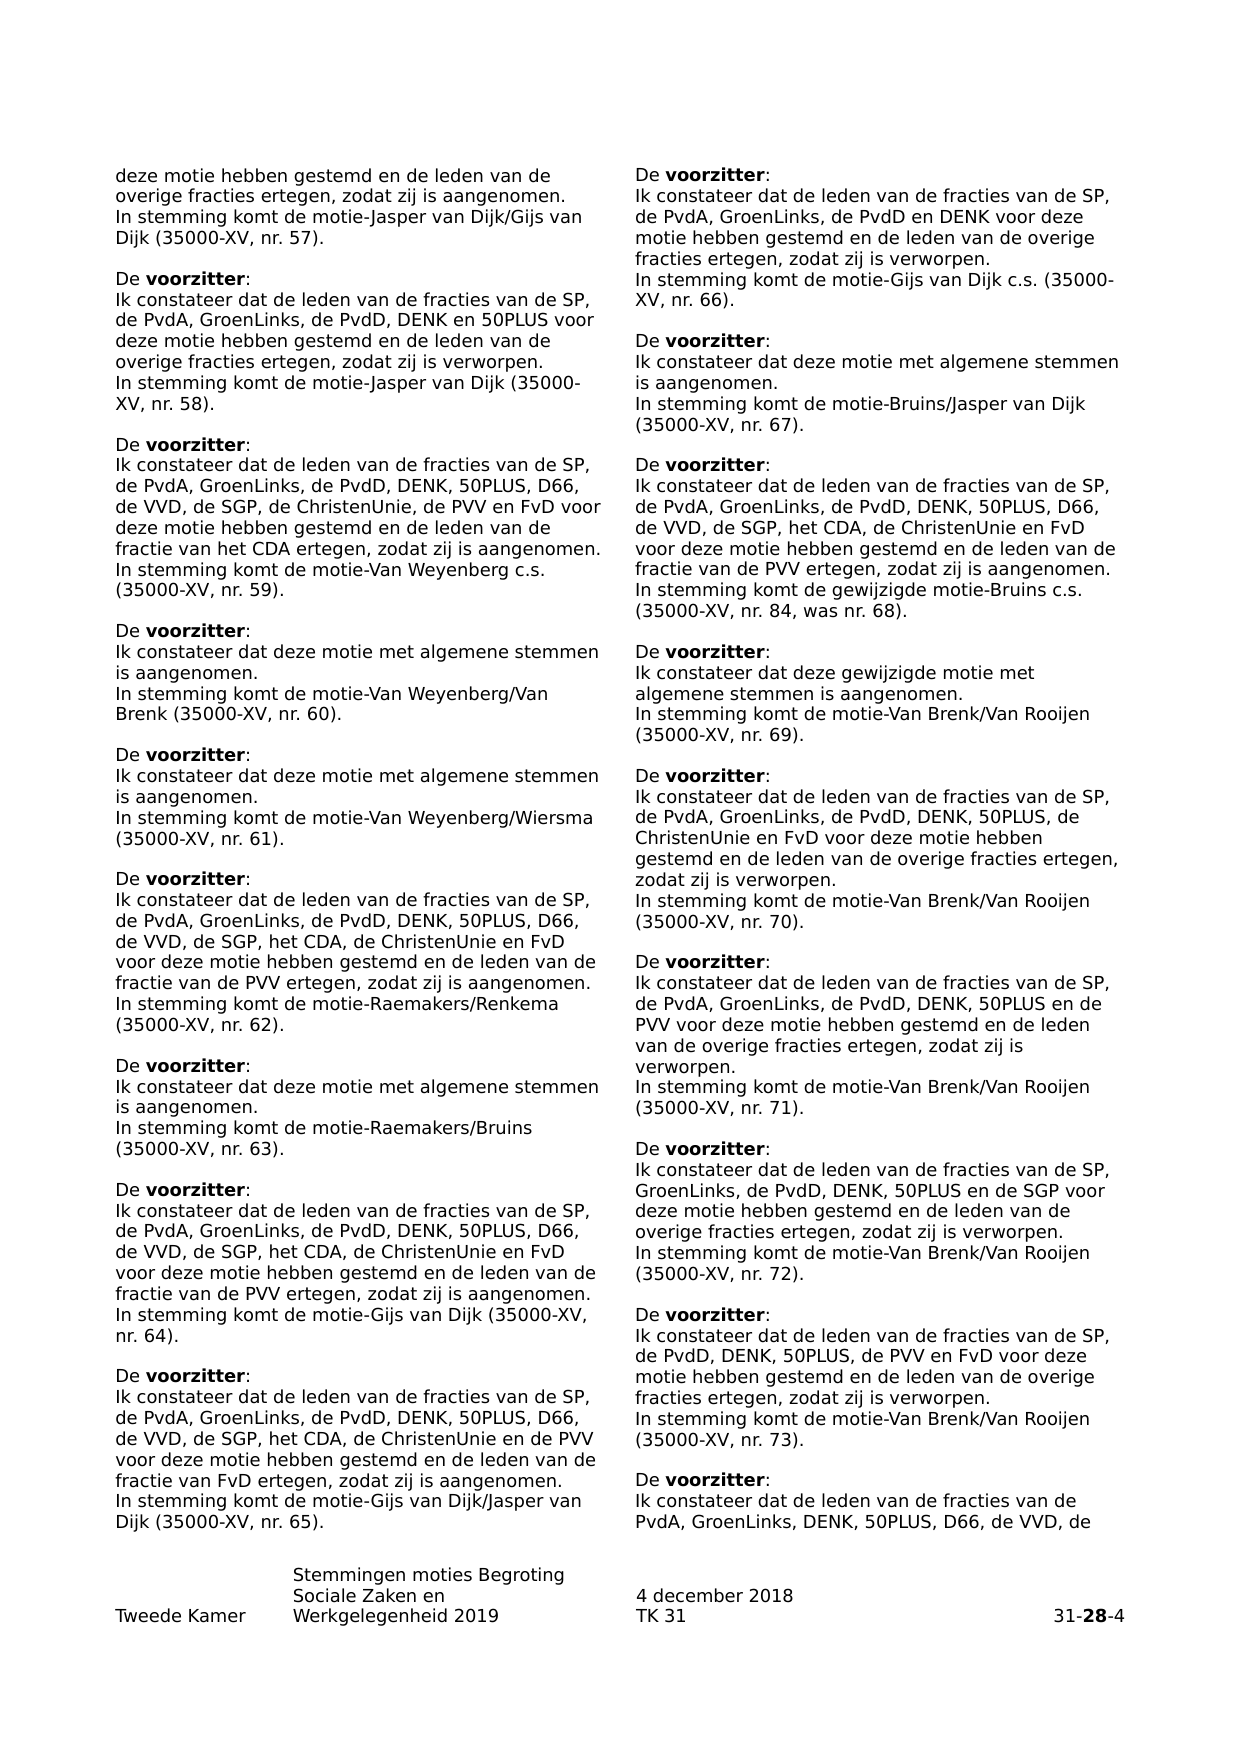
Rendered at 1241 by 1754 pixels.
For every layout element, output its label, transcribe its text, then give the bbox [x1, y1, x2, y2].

text De voorzitter: [635, 952, 1125, 973]
text In stemming komt de motie-Gijs van Dijk/Jasper van Dijk (35000-XV, nr. 65). [115, 1491, 605, 1533]
text Ik constateer dat de leden van de fracties van de SP, de PvdA, GroenLinks, de PvdD, DENK, 50PLUS en de PVV voor deze motie hebben gestemd en de leden van de overige fracties ertegen, zodat zij is verworpen. [635, 973, 1125, 1077]
text Ik constateer dat deze motie met algemene stemmen is aangenomen. [115, 766, 605, 807]
text In stemming komt de motie-Gijs van Dijk c.s. (35000-XV, nr. 66). [635, 269, 1125, 311]
text De voorzitter: [635, 1139, 1125, 1159]
text In stemming komt de motie-Raemakers/Bruins (35000-XV, nr. 63). [115, 1118, 605, 1160]
text De voorzitter: [635, 766, 1125, 786]
text In stemming komt de motie-Van Brenk/Van Rooijen (35000-XV, nr. 71). [635, 1077, 1125, 1119]
text Ik constateer dat de leden van de fracties van de SP, GroenLinks, de PvdD, DENK, 50PLUS en de SGP voor deze motie hebben gestemd en de leden van de overige fracties ertegen, zodat zij is verworpen. [635, 1159, 1125, 1243]
text De voorzitter: [115, 269, 605, 289]
text In stemming komt de motie-Van Weyenberg/Van Brenk (35000-XV, nr. 60). [115, 683, 605, 725]
text De voorzitter: [635, 331, 1125, 352]
text Ik constateer dat deze gewijzigde motie met algemene stemmen is aangenomen. [635, 662, 1125, 704]
text In stemming komt de motie-Van Brenk/Van Rooijen (35000-XV, nr. 73). [635, 1409, 1125, 1450]
text De voorzitter: [115, 1366, 605, 1387]
text Ik constateer dat deze motie met algemene stemmen is aangenomen. [115, 642, 605, 683]
text In stemming komt de motie-Van Weyenberg c.s. (35000-XV, nr. 59). [115, 559, 605, 601]
text De voorzitter: [115, 621, 605, 642]
text In stemming komt de motie-Van Brenk/Van Rooijen (35000-XV, nr. 70). [635, 891, 1125, 932]
text In stemming komt de motie-Jasper van Dijk (35000-XV, nr. 58). [115, 373, 605, 414]
text In stemming komt de motie-Bruins/Jasper van Dijk (35000-XV, nr. 67). [635, 393, 1125, 435]
text In stemming komt de motie-Jasper van Dijk/Gijs van Dijk (35000-XV, nr. 57). [115, 207, 605, 249]
text Ik constateer dat de leden van de fracties van de SP, de PvdA, GroenLinks, de PvdD, DENK, 50PLUS, D66, de VVD, de SGP, de ChristenUnie, de PVV en FvD voor deze motie hebben gestemd en de leden van de fractie van het CDA ertegen, zodat zij is aangenomen. [115, 455, 605, 559]
text Ik constateer dat deze motie met algemene stemmen is aangenomen. [635, 352, 1125, 393]
text Ik constateer dat deze motie met algemene stemmen is aangenomen. [115, 1076, 605, 1118]
text Ik constateer dat de leden van de fracties van de SP, de PvdA, GroenLinks, de PvdD, DENK, 50PLUS, D66, de VVD, de SGP, het CDA, de ChristenUnie en FvD voor deze motie hebben gestemd en de leden van de fractie van de PVV ertegen, zodat zij is aangenomen. [115, 890, 605, 994]
text De voorzitter: [115, 434, 605, 455]
text De voorzitter: [115, 869, 605, 890]
text De voorzitter: [115, 1180, 605, 1200]
text Ik constateer dat de leden van de fracties van de PvdA, GroenLinks, DENK, 50PLUS, D66, de VVD, de [635, 1491, 1125, 1533]
text Ik constateer dat de leden van de fracties van de SP, de PvdA, GroenLinks, de PvdD, DENK, 50PLUS, D66, de VVD, de SGP, het CDA, de ChristenUnie en FvD voor deze motie hebben gestemd en de leden van de fractie van de PVV ertegen, zodat zij is aangenomen. [115, 1200, 605, 1304]
text In stemming komt de gewijzigde motie-Bruins c.s. (35000-XV, nr. 84, was nr. 68). [635, 580, 1125, 622]
text In stemming komt de motie-Raemakers/Renkema (35000-XV, nr. 62). [115, 994, 605, 1036]
text Ik constateer dat de leden van de fracties van de SP, de PvdA, GroenLinks, de PvdD, DENK, 50PLUS, D66, de VVD, de SGP, het CDA, de ChristenUnie en FvD voor deze motie hebben gestemd en de leden van de fractie van de PVV ertegen, zodat zij is aangenomen. [635, 476, 1125, 580]
text De voorzitter: [635, 165, 1125, 186]
text Ik constateer dat de leden van de fracties van de SP, de PvdA, GroenLinks, de PvdD, DENK, 50PLUS, de ChristenUnie en FvD voor deze motie hebben gestemd en de leden van de overige fracties ertegen, zodat zij is verworpen. [635, 786, 1125, 891]
text De voorzitter: [115, 745, 605, 766]
text De voorzitter: [635, 642, 1125, 662]
text Ik constateer dat de leden van de fracties van de SP, de PvdA, GroenLinks, de PvdD en DENK voor deze motie hebben gestemd en de leden van de overige fracties ertegen, zodat zij is verworpen. [635, 186, 1125, 269]
text Ik constateer dat de leden van de fracties van de SP, de PvdA, GroenLinks, de PvdD, DENK en 50PLUS voor deze motie hebben gestemd en de leden van de overige fracties ertegen, zodat zij is verworpen. [115, 289, 605, 373]
text In stemming komt de motie-Van Brenk/Van Rooijen (35000-XV, nr. 72). [635, 1243, 1125, 1284]
text De voorzitter: [635, 455, 1125, 476]
text Ik constateer dat de leden van de fracties van de SP, de PvdD, DENK, 50PLUS, de PVV en FvD voor deze motie hebben gestemd en de leden van de overige fracties ertegen, zodat zij is verworpen. [635, 1325, 1125, 1409]
text In stemming komt de motie-Van Brenk/Van Rooijen (35000-XV, nr. 69). [635, 704, 1125, 746]
text De voorzitter: [115, 1056, 605, 1076]
text De voorzitter: [635, 1304, 1125, 1325]
text deze motie hebben gestemd en de leden van de overige fracties ertegen, zodat zij is aangenomen. [115, 165, 605, 207]
text De voorzitter: [635, 1470, 1125, 1491]
text Ik constateer dat de leden van de fracties van de SP, de PvdA, GroenLinks, de PvdD, DENK, 50PLUS, D66, de VVD, de SGP, het CDA, de ChristenUnie en de PVV voor deze motie hebben gestemd en de leden van de fractie van FvD ertegen, zodat zij is aangenomen. [115, 1387, 605, 1491]
text In stemming komt de motie-Gijs van Dijk (35000-XV, nr. 64). [115, 1304, 605, 1346]
text In stemming komt de motie-Van Weyenberg/Wiersma (35000-XV, nr. 61). [115, 807, 605, 849]
